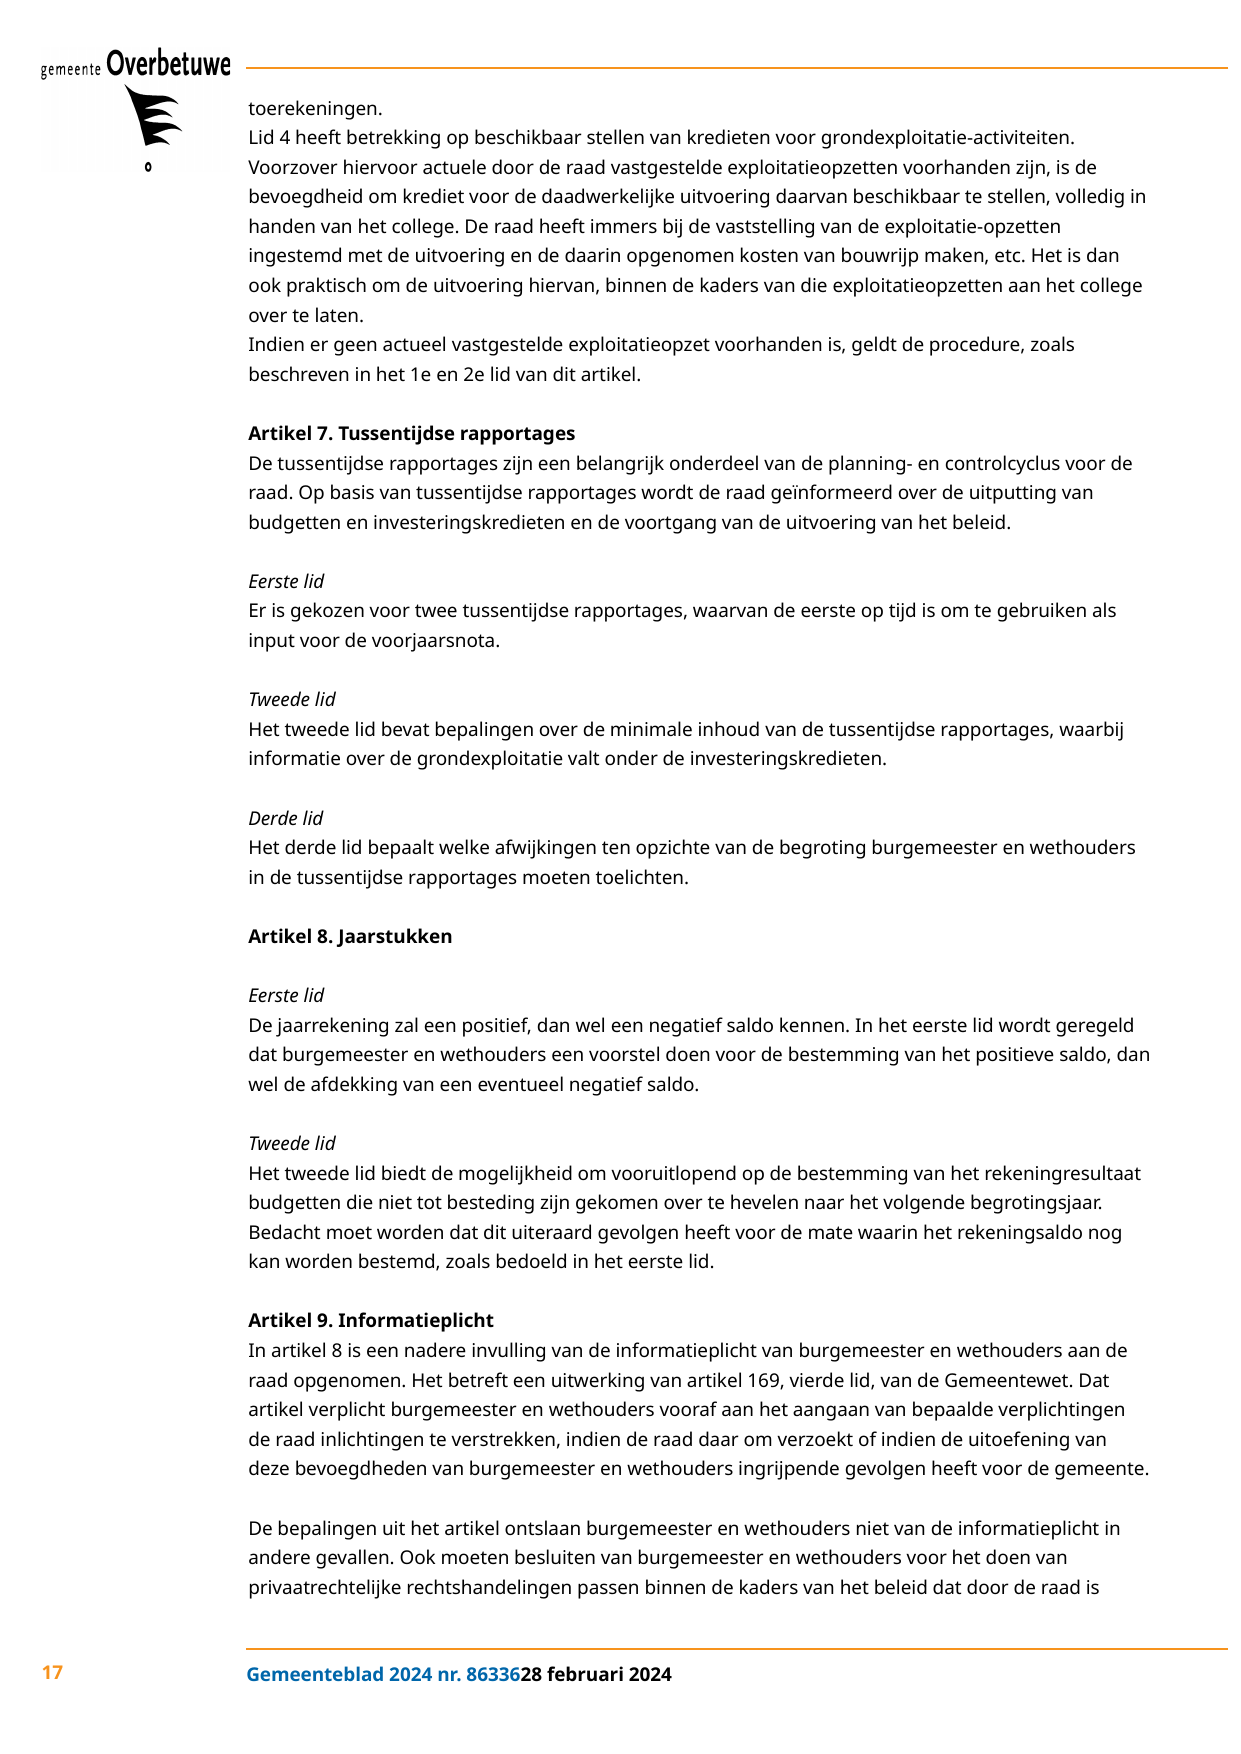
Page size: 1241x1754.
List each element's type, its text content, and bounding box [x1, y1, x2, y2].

text Artikel 9. Informatieplicht [248, 1308, 1152, 1333]
text Indien er geen actueel vastgestelde exploitatieopzet voorhanden is, geldt de procedure, zoals beschreven in het 1e en 2e lid van dit artikel. [248, 331, 1152, 387]
text Eerste lid [248, 982, 1152, 1008]
text De bepalingen uit het artikel ontslaan burgemeester en wethouders niet van de informatieplicht in andere gevallen. Ook moeten besluiten van burgemeester en wethouders voor het doen van privaatrechtelijke rechtshandelingen passen binnen de kaders van het beleid dat door de raad is [248, 1515, 1152, 1600]
text Er is gekozen voor twee tussentijdse rapportages, waarvan de eerste op tijd is om te gebruiken als input voor de voorjaarsnota. [248, 598, 1152, 653]
text De jaarrekening zal een positief, dan wel een negatief saldo kennen. In het eerste lid wordt geregeld dat burgemeester en wethouders een voorstel doen voor de bestemming van het positieve saldo, dan wel de afdekking van een eventueel negatief saldo. [248, 1012, 1152, 1097]
text Tweede lid [248, 686, 1152, 712]
text In artikel 8 is een nadere invulling van de informatieplicht van burgemeester en wethouders aan de raad opgenomen. Het betreft een uitwerking van artikel 169, vierde lid, van de Gemeentewet. Dat artikel verplicht burgemeester en wethouders vooraf aan het aangaan van bepaalde verplichtingen de raad inlichtingen te verstrekken, indien de raad daar om verzoekt of indien de uitoefening van deze bevoegdheden van burgemeester en wethouders ingrijpende gevolgen heeft voor de gemeente. [248, 1337, 1152, 1481]
text Artikel 8. Jaarstukken [248, 923, 1152, 949]
text Lid 4 heeft betrekking op beschikbaar stellen van kredieten voor grondexploitatie-activiteiten. Voorzover hiervoor actuele door de raad vastgestelde exploitatieopzetten voorhanden zijn, is de bevoegdheid om krediet voor de daadwerkelijke uitvoering daarvan beschikbaar te stellen, volledig in handen van het college. De raad heeft immers bij de vaststelling van de exploitatie-opzetten ingestemd met de uitvoering en de daarin opgenomen kosten van bouwrijp maken, etc. Het is dan ook praktisch om de uitvoering hiervan, binnen de kaders van die exploitatieopzetten aan het college over te laten. [248, 124, 1152, 328]
text Het derde lid bepaalt welke afwijkingen ten opzichte van de begroting burgemeester en wethouders in de tussentijdse rapportages moeten toelichten. [248, 834, 1152, 890]
text toerekeningen. [248, 95, 1152, 121]
text De tussentijdse rapportages zijn een belangrijk onderdeel van de planning- en controlcyclus voor de raad. Op basis van tussentijdse rapportages wordt de raad geïnformeerd over de uitputting van budgetten en investeringskredieten en de voortgang van de uitvoering van het beleid. [248, 450, 1152, 535]
text Artikel 7. Tussentijdse rapportages [248, 420, 1152, 446]
picture [41, 47, 231, 172]
text Eerste lid [248, 568, 1152, 594]
text Het tweede lid biedt de mogelijkheid om vooruitlopend op de bestemming van het rekeningresultaat budgetten die niet tot besteding zijn gekomen over te hevelen naar het volgende begrotingsjaar. Bedacht moet worden dat dit uiteraard gevolgen heeft voor de mate waarin het rekeningsaldo nog kan worden bestemd, zoals bedoeld in het eerste lid. [248, 1160, 1152, 1274]
text Tweede lid [248, 1130, 1152, 1156]
text Het tweede lid bevat bepalingen over de minimale inhoud van de tussentijdse rapportages, waarbij informatie over de grondexploitatie valt onder de investeringskredieten. [248, 716, 1152, 771]
text Derde lid [248, 805, 1152, 831]
